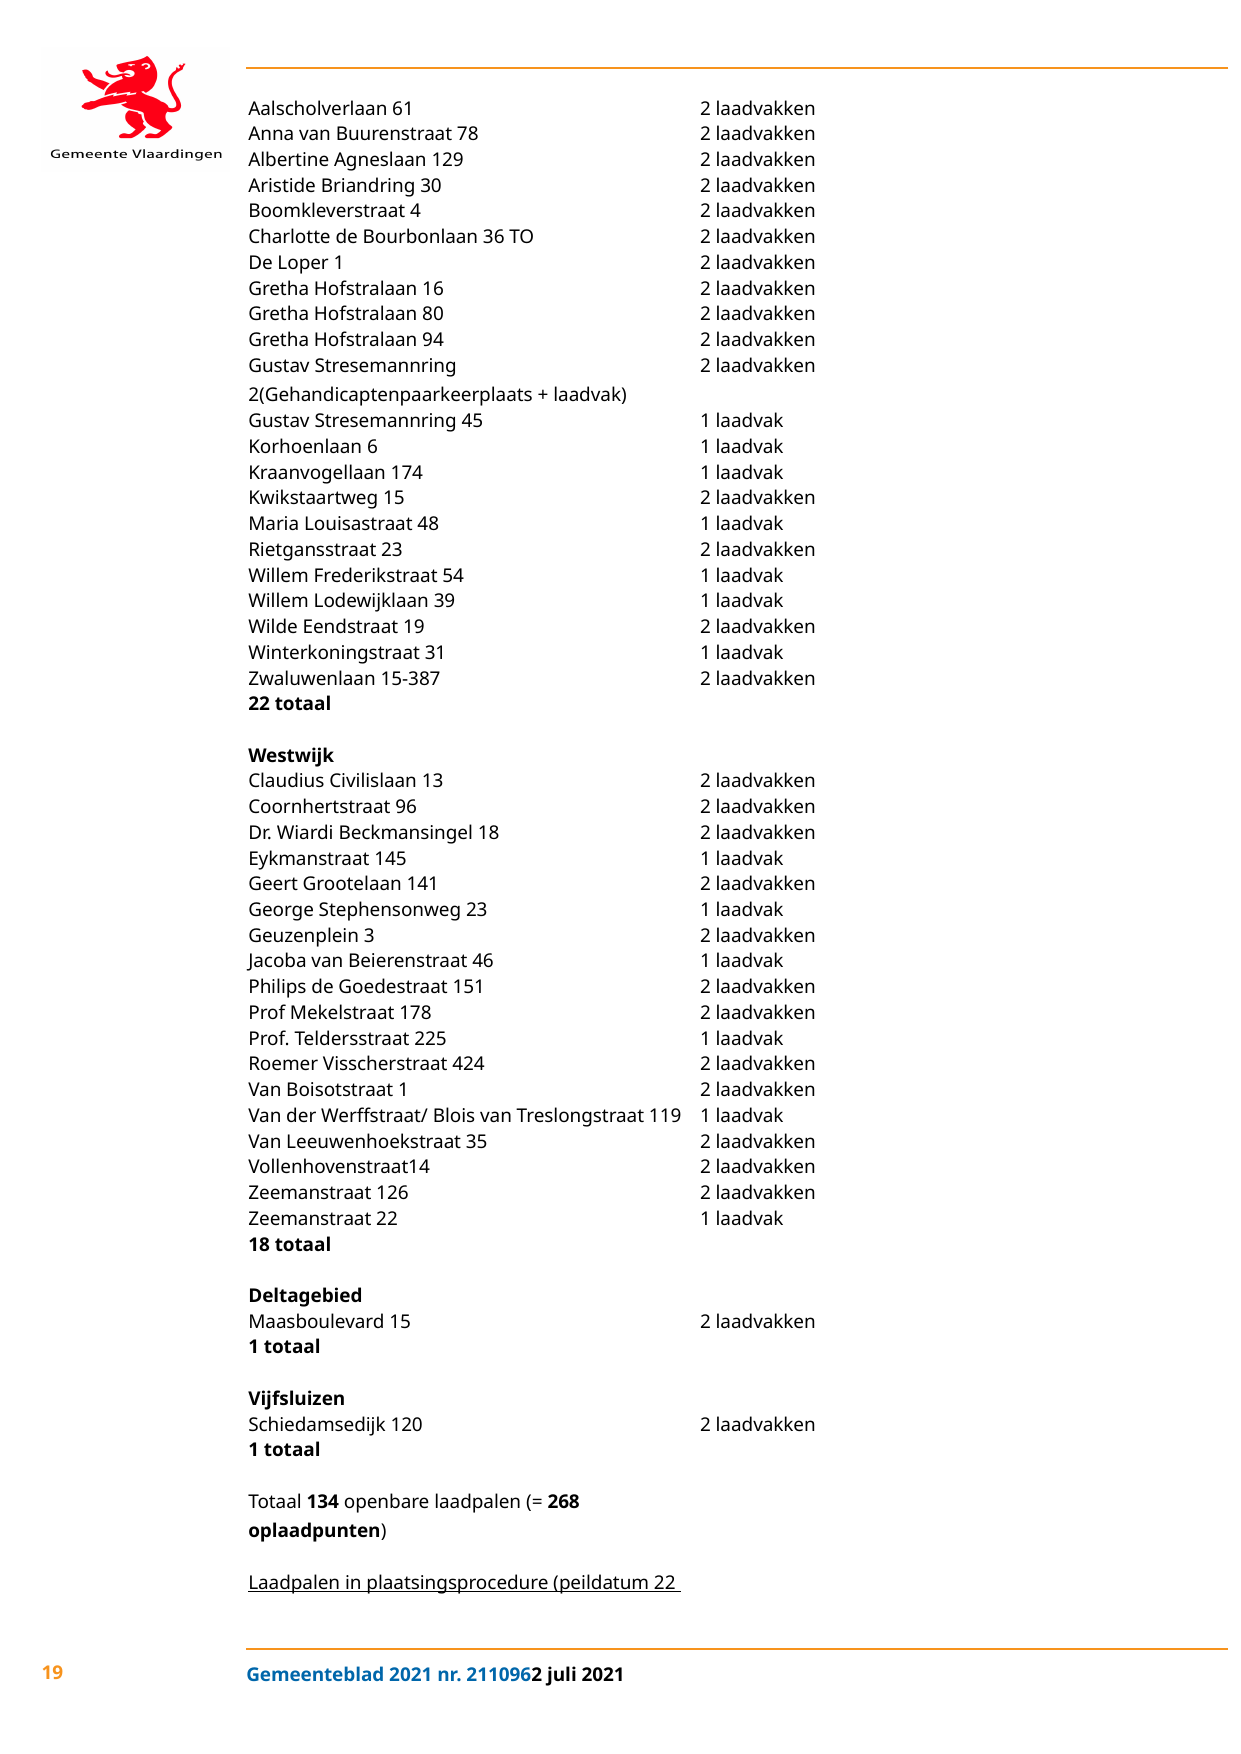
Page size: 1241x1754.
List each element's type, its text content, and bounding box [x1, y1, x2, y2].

table_cell [700, 1334, 1152, 1359]
table_cell Anna van Buurenstraat 78 [248, 121, 700, 146]
table_cell Eykmanstraat 145 [248, 845, 700, 871]
table_cell [248, 1359, 700, 1385]
table_cell [248, 1543, 700, 1569]
table_cell 2 laadvakken [700, 326, 1152, 352]
table_cell 2 laadvakken [700, 613, 1152, 639]
table_cell [248, 716, 1152, 742]
table_cell Prof. Teldersstraat 225 [248, 1025, 700, 1051]
table_cell 1 laadvak [700, 639, 1152, 665]
table_cell [700, 1569, 1152, 1595]
table_cell Kraanvogellaan 174 [248, 459, 700, 484]
table_cell 1 laadvak [700, 1025, 1152, 1051]
table_cell Gretha Hofstralaan 80 [248, 301, 700, 326]
table_cell Charlotte de Bourbonlaan 36 TO [248, 224, 700, 249]
table_cell [700, 1488, 1152, 1543]
table_cell De Loper 1 [248, 249, 700, 275]
table_cell Boomkleverstraat 4 [248, 198, 700, 223]
table_cell 1 totaal [248, 1437, 700, 1462]
table_cell 1 laadvak [700, 845, 1152, 871]
table_cell Deltagebied [248, 1282, 700, 1308]
table_cell Laadpalen in plaatsingsprocedure (peildatum 22 [248, 1569, 700, 1595]
table_cell Albertine Agneslaan 129 [248, 146, 700, 172]
table_cell 2 laadvakken [700, 871, 1152, 896]
table_cell Aristide Briandring 30 [248, 172, 700, 198]
table_cell Jacoba van Beierenstraat 46 [248, 948, 700, 973]
table_cell 2 laadvakken [700, 768, 1152, 793]
table_cell 2 laadvakken [700, 275, 1152, 301]
table_cell [700, 1282, 1152, 1308]
table_cell 22 totaal [248, 690, 700, 716]
table_cell Rietgansstraat 23 [248, 536, 700, 562]
table_cell Kwikstaartweg 15 [248, 485, 700, 510]
table_cell 2 laadvakken [700, 793, 1152, 819]
table_cell [700, 1359, 1152, 1385]
table_cell Geuzenplein 3 [248, 922, 700, 948]
table_cell 2 laadvakken [700, 352, 1152, 407]
table_cell 2 laadvakken [700, 301, 1152, 326]
table_cell 18 totaal [248, 1231, 700, 1256]
table_cell 2 laadvakken [700, 172, 1152, 198]
table_cell Gustav Stresemannring 45 [248, 408, 700, 433]
table_cell Geert Grootelaan 141 [248, 871, 700, 896]
table_cell Gustav Stresemannring 2(Gehandicaptenpaarkeerplaats + laadvak) [248, 352, 700, 407]
picture [41, 47, 231, 172]
table_cell Dr. Wiardi Beckmansingel 18 [248, 819, 700, 845]
table_cell 1 laadvak [700, 948, 1152, 973]
table_cell 2 laadvakken [700, 536, 1152, 562]
table_cell Van Boisotstraat 1 [248, 1076, 700, 1102]
table_cell Wilde Eendstraat 19 [248, 613, 700, 639]
table_cell 1 laadvak [700, 433, 1152, 459]
table_cell 2 laadvakken [700, 1308, 1152, 1334]
table_cell Coornhertstraat 96 [248, 793, 700, 819]
table_cell 2 laadvakken [700, 1179, 1152, 1205]
table_cell 2 laadvakken [700, 249, 1152, 275]
table_cell [700, 1543, 1152, 1569]
table_cell 2 laadvakken [700, 1154, 1152, 1179]
table_cell 2 laadvakken [700, 1076, 1152, 1102]
table_cell George Stephensonweg 23 [248, 896, 700, 922]
table_cell [700, 690, 1152, 716]
table_cell 2 laadvakken [700, 922, 1152, 948]
table_cell Korhoenlaan 6 [248, 433, 700, 459]
table_cell 2 laadvakken [700, 198, 1152, 223]
table_cell 1 laadvak [700, 896, 1152, 922]
table_cell 2 laadvakken [700, 974, 1152, 999]
table_cell Van der Werffstraat/ Blois van Treslongstraat 119 [248, 1102, 700, 1128]
table_cell Vijfsluizen [248, 1385, 700, 1411]
table_cell 2 laadvakken [700, 146, 1152, 172]
table_cell [700, 1256, 1152, 1282]
table_cell 2 laadvakken [700, 224, 1152, 249]
table_cell 2 laadvakken [700, 121, 1152, 146]
table_cell Maasboulevard 15 [248, 1308, 700, 1334]
table_cell Gretha Hofstralaan 16 [248, 275, 700, 301]
table_cell [700, 1437, 1152, 1462]
table_cell [700, 1231, 1152, 1256]
table_cell 2 laadvakken [700, 485, 1152, 510]
table_cell Willem Frederikstraat 54 [248, 562, 700, 587]
table_cell 1 laadvak [700, 1102, 1152, 1128]
table_cell [248, 1256, 700, 1282]
table_cell 2 laadvakken [700, 665, 1152, 690]
table_cell 2 laadvakken [700, 819, 1152, 845]
table_cell Schiedamsedijk 120 [248, 1411, 700, 1437]
table_cell Maria Louisastraat 48 [248, 510, 700, 536]
table_cell 1 laadvak [700, 562, 1152, 587]
table_cell Aalscholverlaan 61 [248, 95, 700, 121]
table_cell Zeemanstraat 22 [248, 1205, 700, 1231]
table_cell [248, 1462, 700, 1488]
table_cell 1 laadvak [700, 459, 1152, 484]
table_cell Zeemanstraat 126 [248, 1179, 700, 1205]
table_cell 1 laadvak [700, 408, 1152, 433]
table_cell 2 laadvakken [700, 999, 1152, 1025]
table_cell 2 laadvakken [700, 1411, 1152, 1437]
table_cell 2 laadvakken [700, 1128, 1152, 1153]
table_cell Vollenhovenstraat14 [248, 1154, 700, 1179]
table_cell Winterkoningstraat 31 [248, 639, 700, 665]
table_cell Gretha Hofstralaan 94 [248, 326, 700, 352]
table_cell 2 laadvakken [700, 1051, 1152, 1076]
table_cell [700, 1385, 1152, 1411]
table_cell Prof Mekelstraat 178 [248, 999, 700, 1025]
table_cell 1 totaal [248, 1334, 700, 1359]
table_cell Philips de Goedestraat 151 [248, 974, 700, 999]
table_cell [700, 1462, 1152, 1488]
table_cell [700, 742, 1152, 768]
table_cell Zwaluwenlaan 15-387 [248, 665, 700, 690]
table_cell Claudius Civilislaan 13 [248, 768, 700, 793]
table_cell 1 laadvak [700, 1205, 1152, 1231]
table_cell 2 laadvakken [700, 95, 1152, 121]
table_cell Willem Lodewijklaan 39 [248, 588, 700, 613]
table_cell Roemer Visscherstraat 424 [248, 1051, 700, 1076]
table_cell Van Leeuwenhoekstraat 35 [248, 1128, 700, 1153]
table_cell 1 laadvak [700, 510, 1152, 536]
table_cell 1 laadvak [700, 588, 1152, 613]
table_cell Totaal 134 openbare laadpalen (= 268 oplaadpunten) [248, 1488, 700, 1543]
table_cell Westwijk [248, 742, 700, 768]
